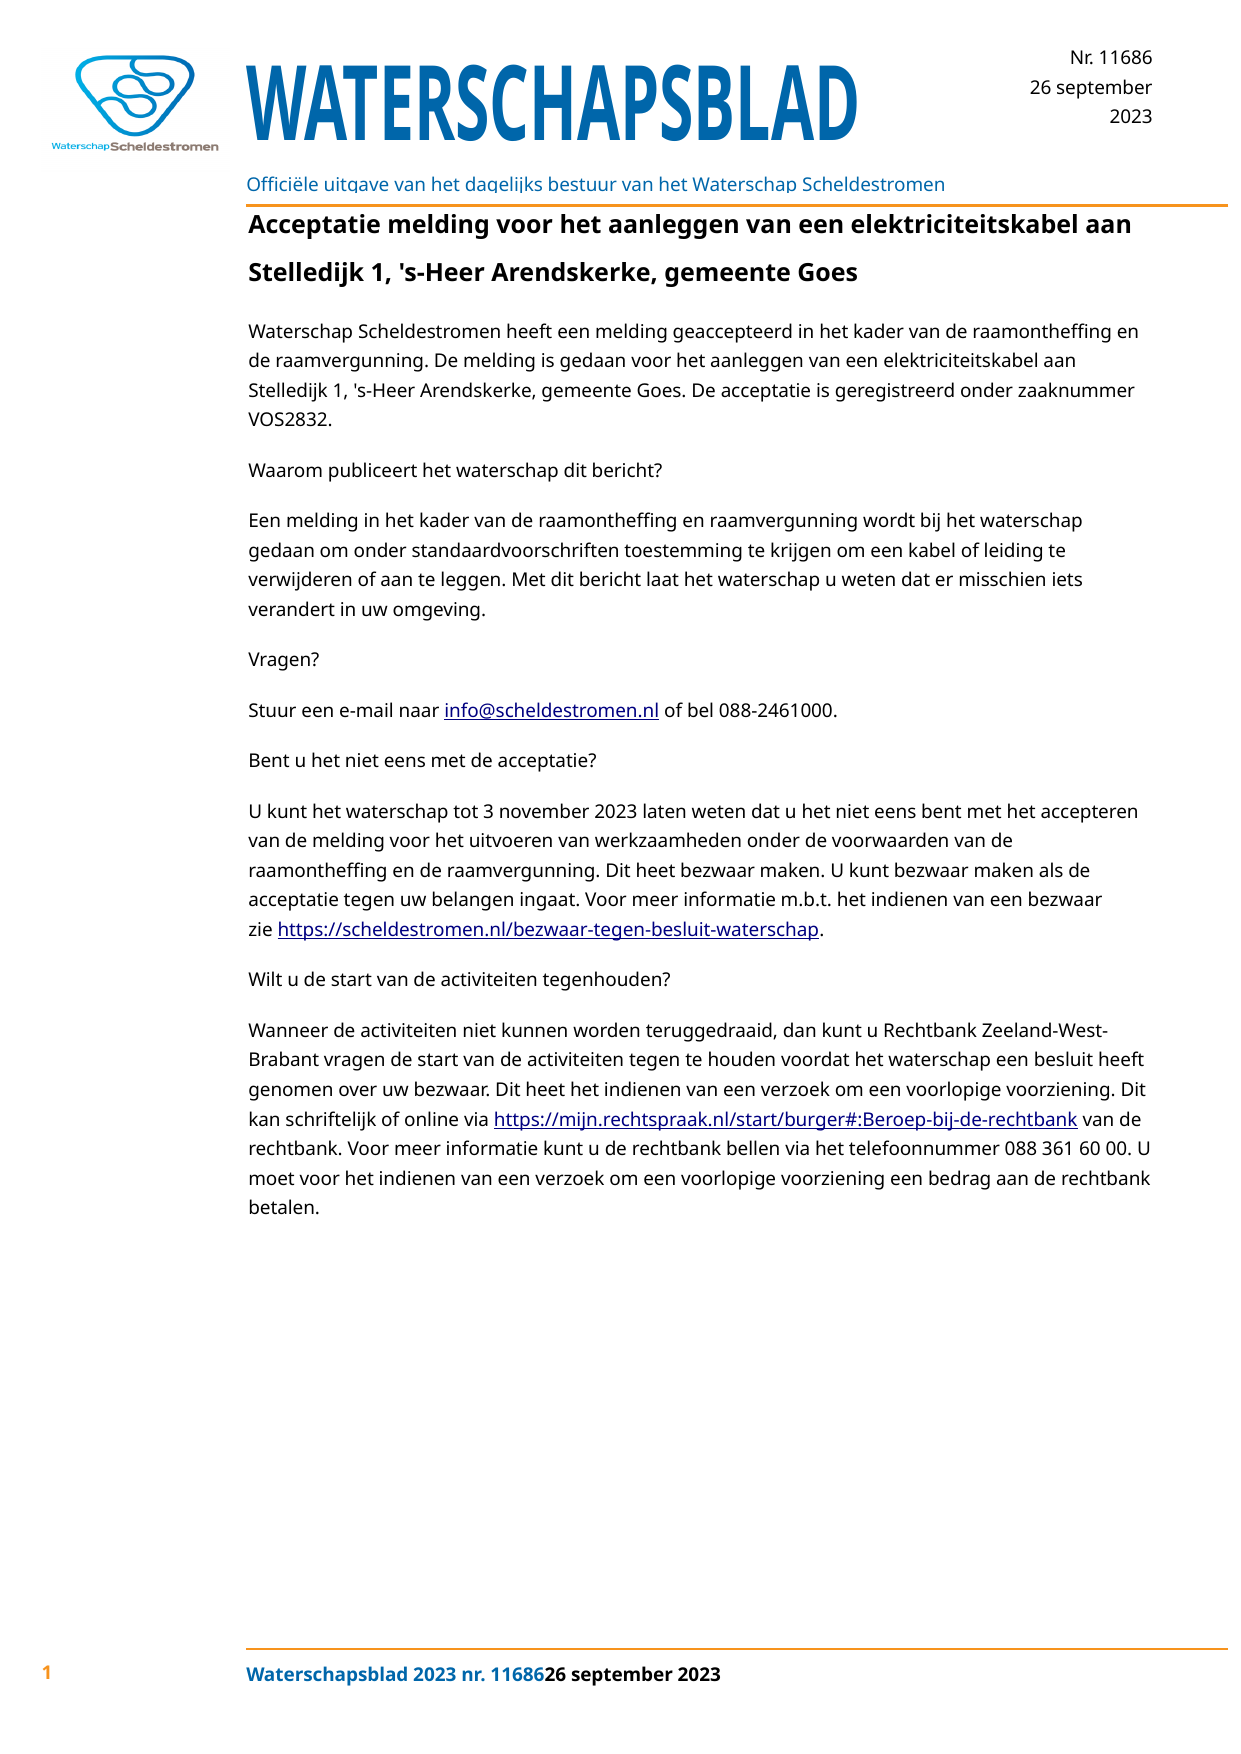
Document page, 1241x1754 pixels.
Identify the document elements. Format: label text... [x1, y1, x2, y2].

picture [41, 47, 231, 172]
text Waarom publiceert het waterschap dit bericht? [248, 457, 1152, 483]
text Stuur een e-mail naar info@scheldestromen.nl of bel 088-2461000. [248, 697, 1152, 723]
text Een melding in het kader van de raamontheffing en raamvergunning wordt bij het waterschap gedaan om onder standaardvoorschriften toestemming te krijgen om een kabel of leiding te verwijderen of aan te leggen. Met dit bericht laat het waterschap u weten dat er misschien iets verandert in uw omgeving. [248, 507, 1152, 622]
text Vragen? [248, 647, 1152, 672]
text Waterschap Scheldestromen heeft een melding geaccepteerd in het kader van de raamontheffing en de raamvergunning. De melding is gedaan voor het aanleggen van een elektriciteitskabel aan Stelledijk 1, 's-Heer Arendskerke, gemeente Goes. De acceptatie is geregistreerd onder zaaknummer VOS2832. [248, 318, 1152, 432]
text Bent u het niet eens met de acceptatie? [248, 747, 1152, 773]
text Wilt u de start van de activiteiten tegenhouden? [248, 967, 1152, 992]
text Wanneer de activiteiten niet kunnen worden teruggedraaid, dan kunt u Rechtbank Zeeland-West-Brabant vragen de start van de activiteiten tegen te houden voordat het waterschap een besluit heeft genomen over uw bezwaar. Dit heet het indienen van een verzoek om een voorlopige voorziening. Dit kan schriftelijk of online via https://mijn.rechtspraak.nl/start/burger#:Beroep-bij-de-rechtbank van de rechtbank. Voor meer informatie kunt u de rechtbank bellen via het telefoonnummer 088 361 60 00. U moet voor het indienen van een verzoek om een voorlopige voorziening een bedrag aan de rechtbank betalen. [248, 1017, 1152, 1220]
text U kunt het waterschap tot 3 november 2023 laten weten dat u het niet eens bent met het accepteren van de melding voor het uitvoeren van werkzaamheden onder de voorwaarden van de raamontheffing en de raamvergunning. Dit heet bezwaar maken. U kunt bezwaar maken als de acceptatie tegen uw belangen ingaat. Voor meer informatie m.b.t. het indienen van een bezwaar zie https://scheldestromen.nl/bezwaar-tegen-besluit-waterschap. [248, 798, 1152, 942]
text Acceptatie melding voor het aanleggen van een elektriciteitskabel aan Stelledijk 1, 's-Heer Arendskerke, gemeente Goes [248, 207, 1152, 288]
